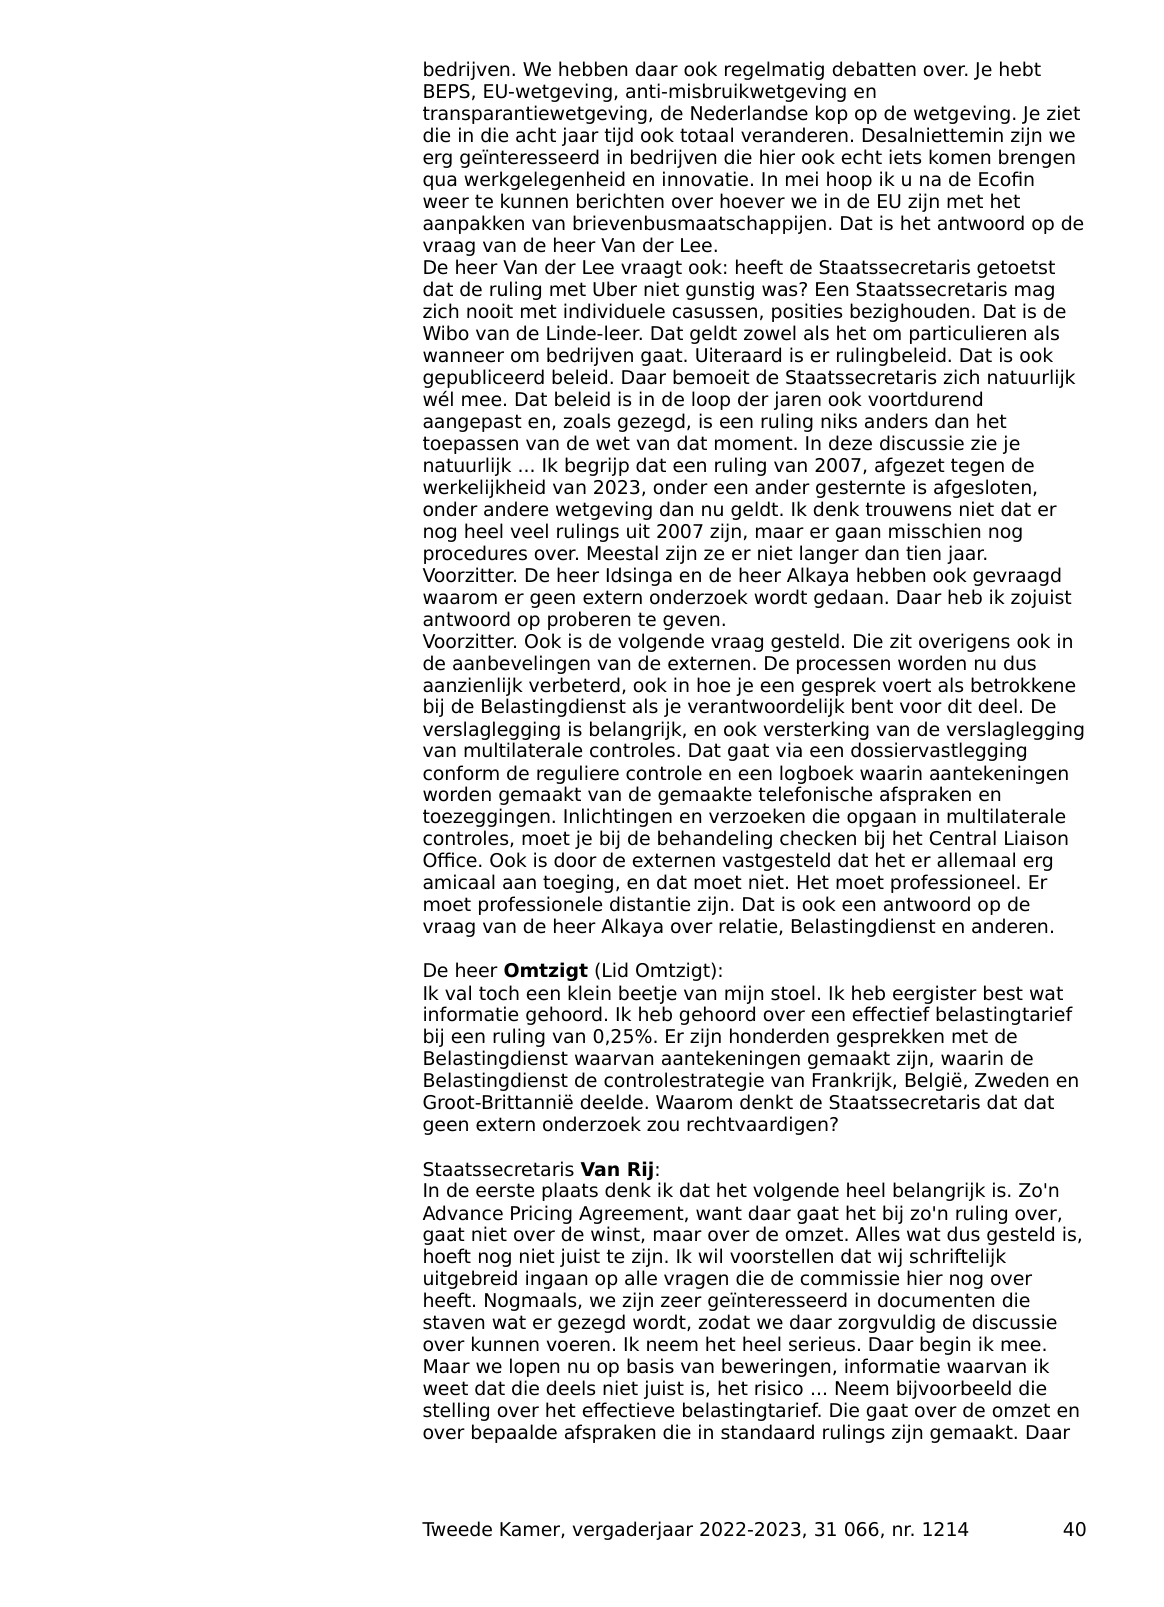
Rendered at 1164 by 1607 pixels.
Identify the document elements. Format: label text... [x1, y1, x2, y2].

text Voorzitter. Ook is de volgende vraag gesteld. Die zit overigens ook in de aanbevelingen van de externen. De processen worden nu dus aanzienlijk verbeterd, ook in hoe je een gesprek voert als betrokkene bij de Belastingdienst als je verantwoordelijk bent voor dit deel. De verslaglegging is belangrijk, en ook versterking van de verslaglegging van multilaterale controles. Dat gaat via een dossiervastlegging conform de reguliere controle en een logboek waarin aantekeningen worden gemaakt van de gemaakte telefonische afspraken en toezeggingen. Inlichtingen en verzoeken die opgaan in multilaterale controles, moet je bij de behandeling checken bij het Central Liaison Office. Ook is door de externen vastgesteld dat het er allemaal erg amicaal aan toeging, en dat moet niet. Het moet professioneel. Er moet professionele distantie zijn. Dat is ook een antwoord op de vraag van de heer Alkaya over relatie, Belastingdienst en anderen. [422, 631, 1087, 938]
text Voorzitter. De heer Idsinga en de heer Alkaya hebben ook gevraagd waarom er geen extern onderzoek wordt gedaan. Daar heb ik zojuist antwoord op proberen te geven. [422, 564, 1087, 631]
text De heer Van der Lee vraagt ook: heeft de Staatssecretaris getoetst dat de ruling met Uber niet gunstig was? Een Staatssecretaris mag zich nooit met individuele casussen, posities bezighouden. Dat is de Wibo van de Linde-leer. Dat geldt zowel als het om particulieren als wanneer om bedrijven gaat. Uiteraard is er rulingbeleid. Dat is ook gepubliceerd beleid. Daar bemoeit de Staatssecretaris zich natuurlijk wél mee. Dat beleid is in de loop der jaren ook voortdurend aangepast en, zoals gezegd, is een ruling niks anders dan het toepassen van de wet van dat moment. In deze discussie zie je natuurlijk ... Ik begrijp dat een ruling van 2007, afgezet tegen de werkelijkheid van 2023, onder een ander gesternte is afgesloten, onder andere wetgeving dan nu geldt. Ik denk trouwens niet dat er nog heel veel rulings uit 2007 zijn, maar er gaan misschien nog procedures over. Meestal zijn ze er niet langer dan tien jaar. [422, 257, 1087, 564]
text Ik val toch een klein beetje van mijn stoel. Ik heb eergister best wat informatie gehoord. Ik heb gehoord over een effectief belastingtarief bij een ruling van 0,25%. Er zijn honderden gesprekken met de Belastingdienst waarvan aantekeningen gemaakt zijn, waarin de Belastingdienst de controlestrategie van Frankrijk, België, Zweden en Groot-Brittannië deelde. Waarom denkt de Staatssecretaris dat dat geen extern onderzoek zou rechtvaardigen? [422, 982, 1087, 1136]
text Staatssecretaris Van Rij: [422, 1158, 1087, 1180]
text De heer Omtzigt (Lid Omtzigt): [422, 960, 1087, 982]
text bedrijven. We hebben daar ook regelmatig debatten over. Je hebt BEPS, EU-wetgeving, anti-misbruikwetgeving en transparantiewetgeving, de Nederlandse kop op de wetgeving. Je ziet die in die acht jaar tijd ook totaal veranderen. Desalniettemin zijn we erg geïnteresseerd in bedrijven die hier ook echt iets komen brengen qua werkgelegenheid en innovatie. In mei hoop ik u na de Ecofin weer te kunnen berichten over hoever we in de EU zijn met het aanpakken van brievenbusmaatschappijen. Dat is het antwoord op de vraag van de heer Van der Lee. [422, 59, 1087, 257]
text In de eerste plaats denk ik dat het volgende heel belangrijk is. Zo'n Advance Pricing Agreement, want daar gaat het bij zo'n ruling over, gaat niet over de winst, maar over de omzet. Alles wat dus gesteld is, hoeft nog niet juist te zijn. Ik wil voorstellen dat wij schriftelijk uitgebreid ingaan op alle vragen die de commissie hier nog over heeft. Nogmaals, we zijn zeer geïnteresseerd in documenten die staven wat er gezegd wordt, zodat we daar zorgvuldig de discussie over kunnen voeren. Ik neem het heel serieus. Daar begin ik mee. Maar we lopen nu op basis van beweringen, informatie waarvan ik weet dat die deels niet juist is, het risico ... Neem bijvoorbeeld die stelling over het effectieve belastingtarief. Die gaat over de omzet en over bepaalde afspraken die in standaard rulings zijn gemaakt. Daar [422, 1180, 1087, 1444]
